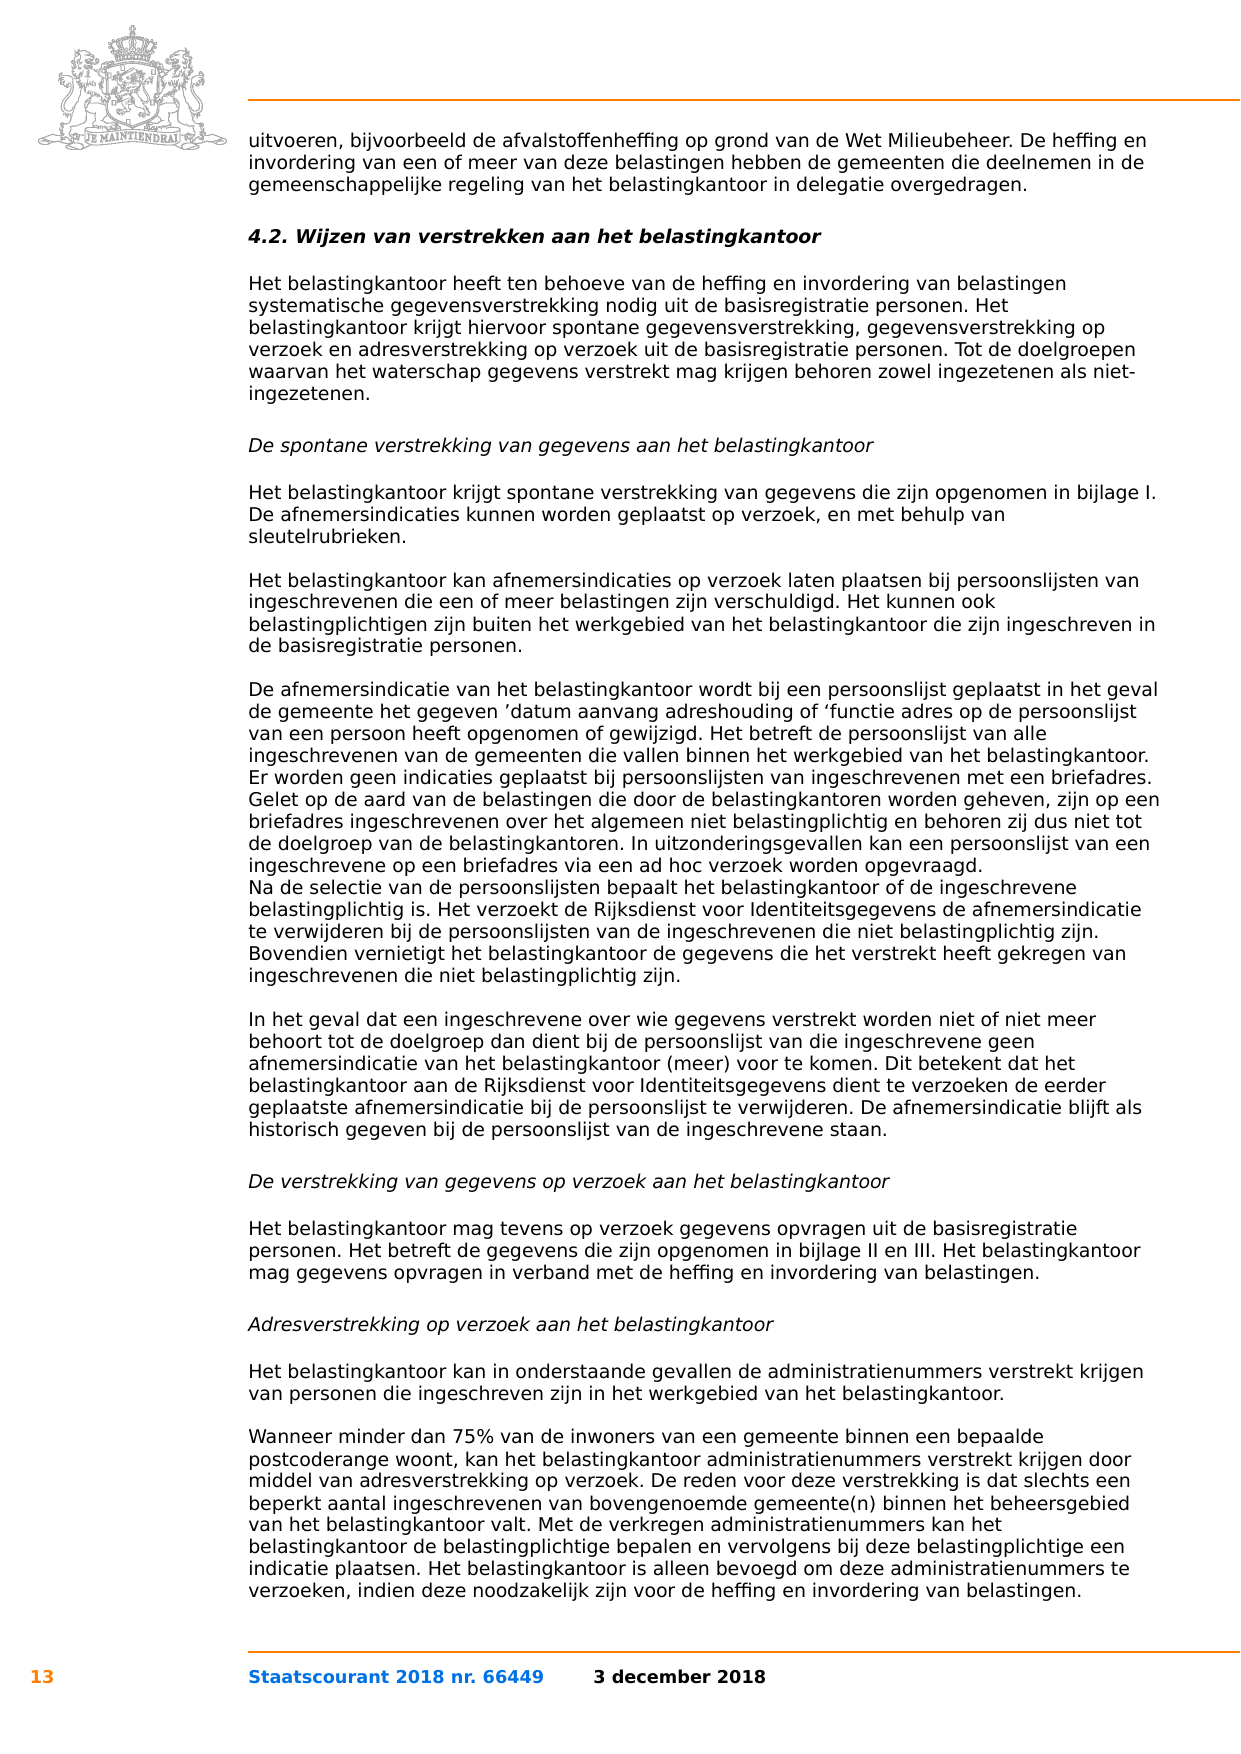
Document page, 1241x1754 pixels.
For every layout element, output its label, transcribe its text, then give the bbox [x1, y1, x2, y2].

text Wanneer minder dan 75% van de inwoners van een gemeente binnen een bepaalde postcoderange woont, kan het belastingkantoor administratienummers verstrekt krijgen door middel van adresverstrekking op verzoek. De reden voor deze verstrekking is dat slechts een beperkt aantal ingeschrevenen van bovengenoemde gemeente(n) binnen het beheersgebied van het belastingkantoor valt. Met de verkregen administratienummers kan het belastingkantoor de belastingplichtige bepalen en vervolgens bij deze belastingplichtige een indicatie plaatsen. Het belastingkantoor is alleen bevoegd om deze administratienummers te verzoeken, indien deze noodzakelijk zijn voor de heffing en invordering van belastingen. [248, 1426, 1163, 1602]
text In het geval dat een ingeschrevene over wie gegevens verstrekt worden niet of niet meer behoort tot de doelgroep dan dient bij de persoonslijst van die ingeschrevene geen afnemersindicatie van het belastingkantoor (meer) voor te komen. Dit betekent dat het belastingkantoor aan de Rijksdienst voor Identiteitsgegevens dient te verzoeken de eerder geplaatste afnemersindicatie bij de persoonslijst te verwijderen. De afnemersindicatie blijft als historisch gegeven bij de persoonslijst van de ingeschrevene staan. [248, 1009, 1163, 1141]
subtitle 4.2. Wijzen van verstrekken aan het belastingkantoor [248, 226, 1163, 248]
text Het belastingkantoor mag tevens op verzoek gegevens opvragen uit de basisregistratie personen. Het betreft de gegevens die zijn opgenomen in bijlage II en III. Het belastingkantoor mag gegevens opvragen in verband met de heffing en invordering van belastingen. [248, 1218, 1163, 1284]
text Na de selectie van de persoonslijsten bepaalt het belastingkantoor of de ingeschrevene belastingplichtig is. Het verzoekt de Rijksdienst voor Identiteitsgegevens de afnemersindicatie te verwijderen bij de persoonslijsten van de ingeschrevenen die niet belastingplichtig zijn. Bovendien vernietigt het belastingkantoor de gegevens die het verstrekt heeft gekregen van ingeschrevenen die niet belastingplichtig zijn. [248, 877, 1163, 987]
text De afnemersindicatie van het belastingkantoor wordt bij een persoonslijst geplaatst in het geval de gemeente het gegeven ’datum aanvang adreshouding of ‘functie adres op de persoonslijst van een persoon heeft opgenomen of gewijzigd. Het betreft de persoonslijst van alle ingeschrevenen van de gemeenten die vallen binnen het werkgebied van het belastingkantoor. Er worden geen indicaties geplaatst bij persoonslijsten van ingeschrevenen met een briefadres. Gelet op de aard van de belastingen die door de belastingkantoren worden geheven, zijn op een briefadres ingeschrevenen over het algemeen niet belastingplichtig en behoren zij dus niet tot de doelgroep van de belastingkantoren. In uitzonderingsgevallen kan een persoonslijst van een ingeschrevene op een briefadres via een ad hoc verzoek worden opgevraagd. [248, 679, 1163, 877]
text Het belastingkantoor heeft ten behoeve van de heffing en invordering van belastingen systematische gegevensverstrekking nodig uit de basisregistratie personen. Het belastingkantoor krijgt hiervoor spontane gegevensverstrekking, gegevensverstrekking op verzoek en adresverstrekking op verzoek uit de basisregistratie personen. Tot de doelgroepen waarvan het waterschap gegevens verstrekt mag krijgen behoren zowel ingezetenen als niet-ingezetenen. [248, 273, 1163, 405]
text Het belastingkantoor kan afnemersindicaties op verzoek laten plaatsen bij persoonslijsten van ingeschrevenen die een of meer belastingen zijn verschuldigd. Het kunnen ook belastingplichtigen zijn buiten het werkgebied van het belastingkantoor die zijn ingeschreven in de basisregistratie personen. [248, 569, 1163, 657]
text Het belastingkantoor kan in onderstaande gevallen de administratienummers verstrekt krijgen van personen die ingeschreven zijn in het werkgebied van het belastingkantoor. [248, 1361, 1163, 1404]
picture [38, 25, 227, 150]
subtitle De verstrekking van gegevens op verzoek aan het belastingkantoor [248, 1171, 1163, 1193]
subtitle De spontane verstrekking van gegevens aan het belastingkantoor [248, 435, 1163, 457]
text uitvoeren, bijvoorbeeld de afvalstoffenheffing op grond van de Wet Milieubeheer. De heffing en invordering van een of meer van deze belastingen hebben de gemeenten die deelnemen in de gemeenschappelijke regeling van het belastingkantoor in delegatie overgedragen. [248, 130, 1163, 196]
text Het belastingkantoor krijgt spontane verstrekking van gegevens die zijn opgenomen in bijlage I. De afnemersindicaties kunnen worden geplaatst op verzoek, en met behulp van sleutelrubrieken. [248, 482, 1163, 548]
subtitle Adresverstrekking op verzoek aan het belastingkantoor [248, 1314, 1163, 1336]
